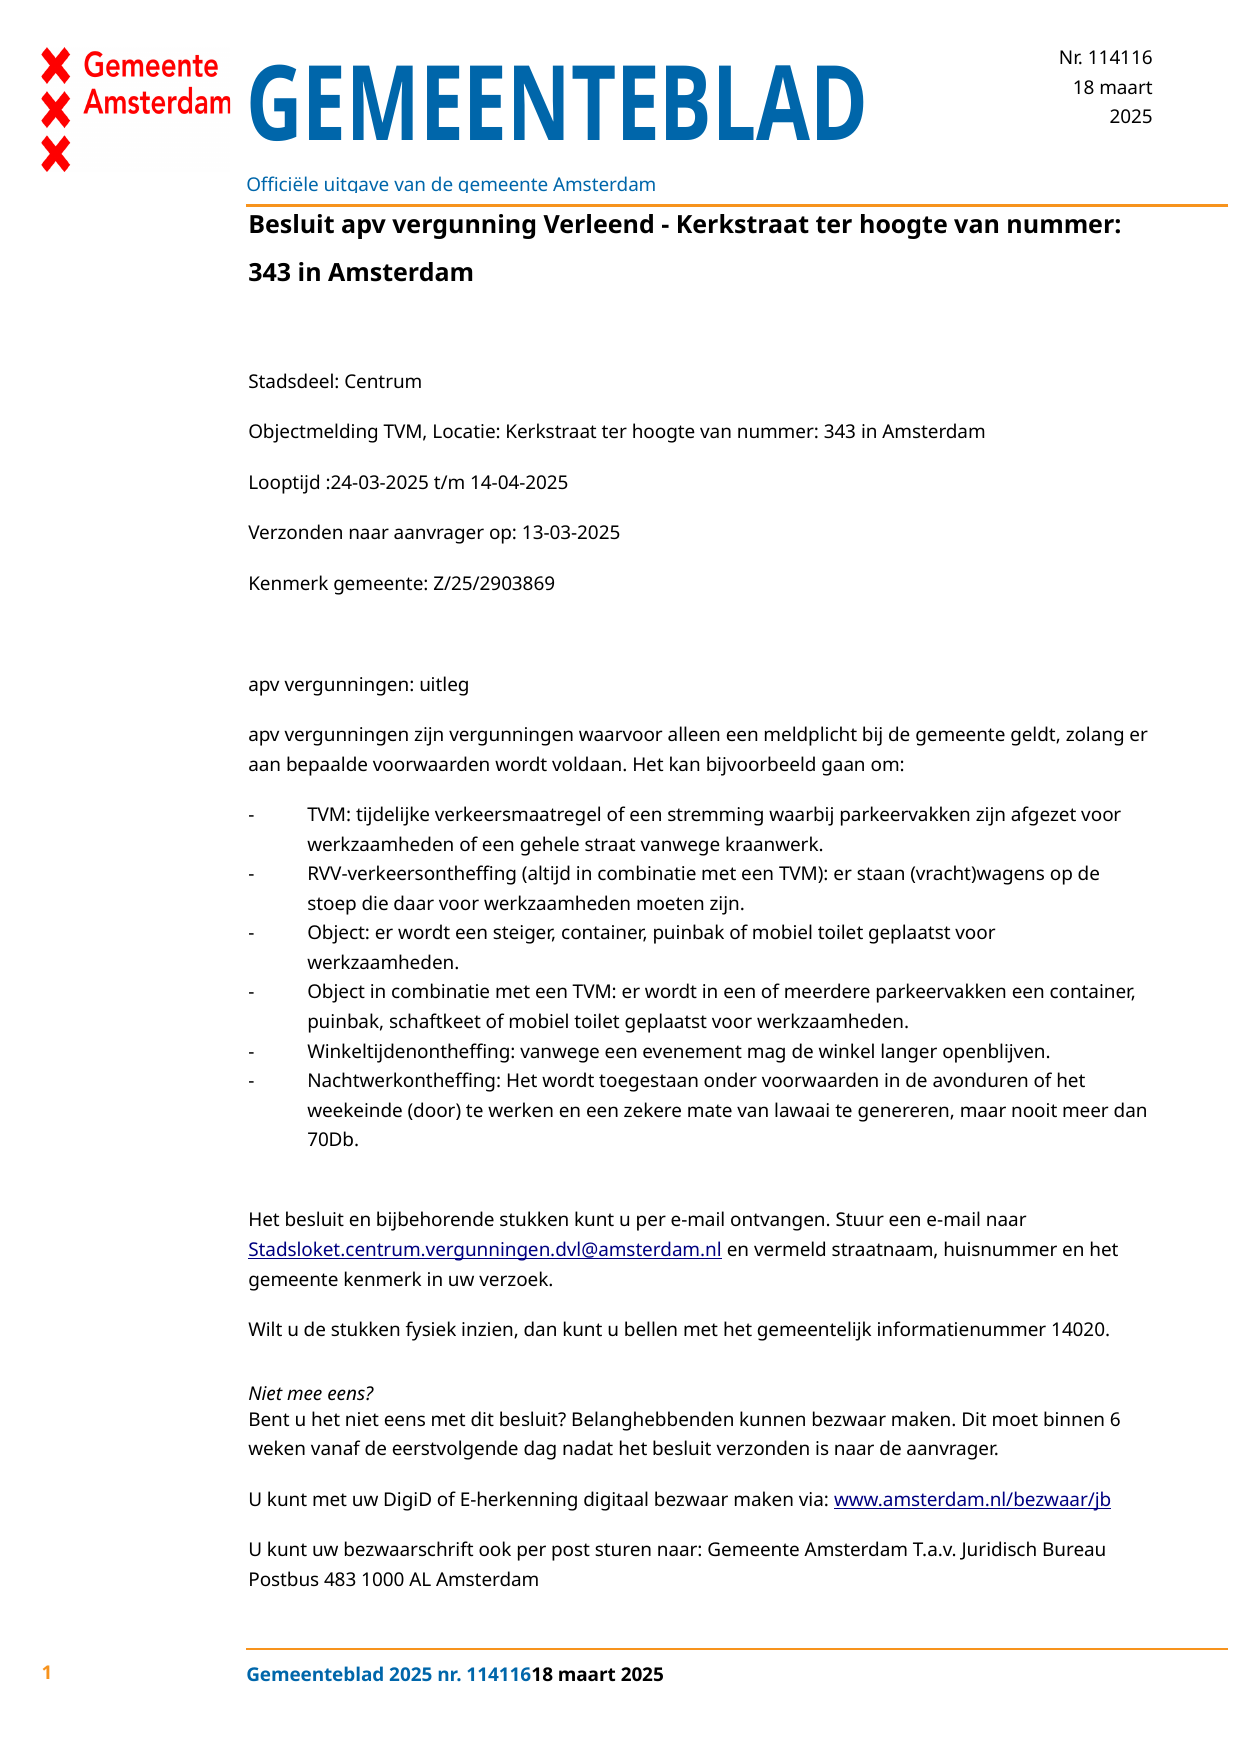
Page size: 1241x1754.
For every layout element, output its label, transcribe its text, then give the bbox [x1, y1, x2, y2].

list Object: er wordt een steiger, container, puinbak of mobiel toilet geplaatst voor werkzaamheden. [248, 919, 1152, 975]
text Besluit apv vergunning Verleend - Kerkstraat ter hoogte van nummer: 343 in Amsterdam [248, 207, 1152, 288]
list RVV-verkeersontheffing (altijd in combinatie met een TVM): er staan (vracht)wagens op de stoep die daar voor werkzaamheden moeten zijn. [248, 860, 1152, 916]
text Niet mee eens? [248, 1380, 1152, 1406]
text Verzonden naar aanvrager op: 13-03-2025 [248, 519, 1152, 545]
picture [41, 47, 231, 172]
text Kenmerk gemeente: Z/25/2903869 [248, 570, 1152, 596]
text apv vergunningen zijn vergunningen waarvoor alleen een meldplicht bij de gemeente geldt, zolang er aan bepaalde voorwaarden wordt voldaan. Het kan bijvoorbeeld gaan om: [248, 721, 1152, 777]
text U kunt uw bezwaarschrift ook per post sturen naar: Gemeente Amsterdam T.a.v. Juridisch Bureau Postbus 483 1000 AL Amsterdam [248, 1536, 1152, 1592]
text Looptijd :24-03-2025 t/m 14-04-2025 [248, 469, 1152, 495]
list Winkeltijdenontheffing: vanwege een evenement mag de winkel langer openblijven. [248, 1038, 1152, 1064]
text Stadsdeel: Centrum [248, 368, 1152, 394]
list Object in combinatie met een TVM: er wordt in een of meerdere parkeervakken een container, puinbak, schaftkeet of mobiel toilet geplaatst voor werkzaamheden. [248, 979, 1152, 1034]
text Wilt u de stukken fysiek inzien, dan kunt u bellen met het gemeentelijk informatienummer 14020. [248, 1316, 1152, 1342]
text apv vergunningen: uitleg [248, 671, 1152, 697]
list Nachtwerkontheffing: Het wordt toegestaan onder voorwaarden in de avonduren of het weekeinde (door) te werken en een zekere mate van lawaai te genereren, maar nooit meer dan 70Db. [248, 1067, 1152, 1152]
text Het besluit en bijbehorende stukken kunt u per e-mail ontvangen. Stuur een e-mail naar Stadsloket.centrum.vergunningen.dvl@amsterdam.nl en vermeld straatnaam, huisnummer en het gemeente kenmerk in uw verzoek. [248, 1207, 1152, 1292]
list TVM: tijdelijke verkeersmaatregel of een stremming waarbij parkeervakken zijn afgezet voor werkzaamheden of een gehele straat vanwege kraanwerk. [248, 801, 1152, 857]
text U kunt met uw DigiD of E-herkenning digitaal bezwaar maken via: www.amsterdam.nl/bezwaar/jb [248, 1486, 1152, 1512]
text Bent u het niet eens met dit besluit? Belanghebbenden kunnen bezwaar maken. Dit moet binnen 6 weken vanaf de eerstvolgende dag nadat het besluit verzonden is naar de aanvrager. [248, 1406, 1152, 1461]
text Objectmelding TVM, Locatie: Kerkstraat ter hoogte van nummer: 343 in Amsterdam [248, 419, 1152, 444]
